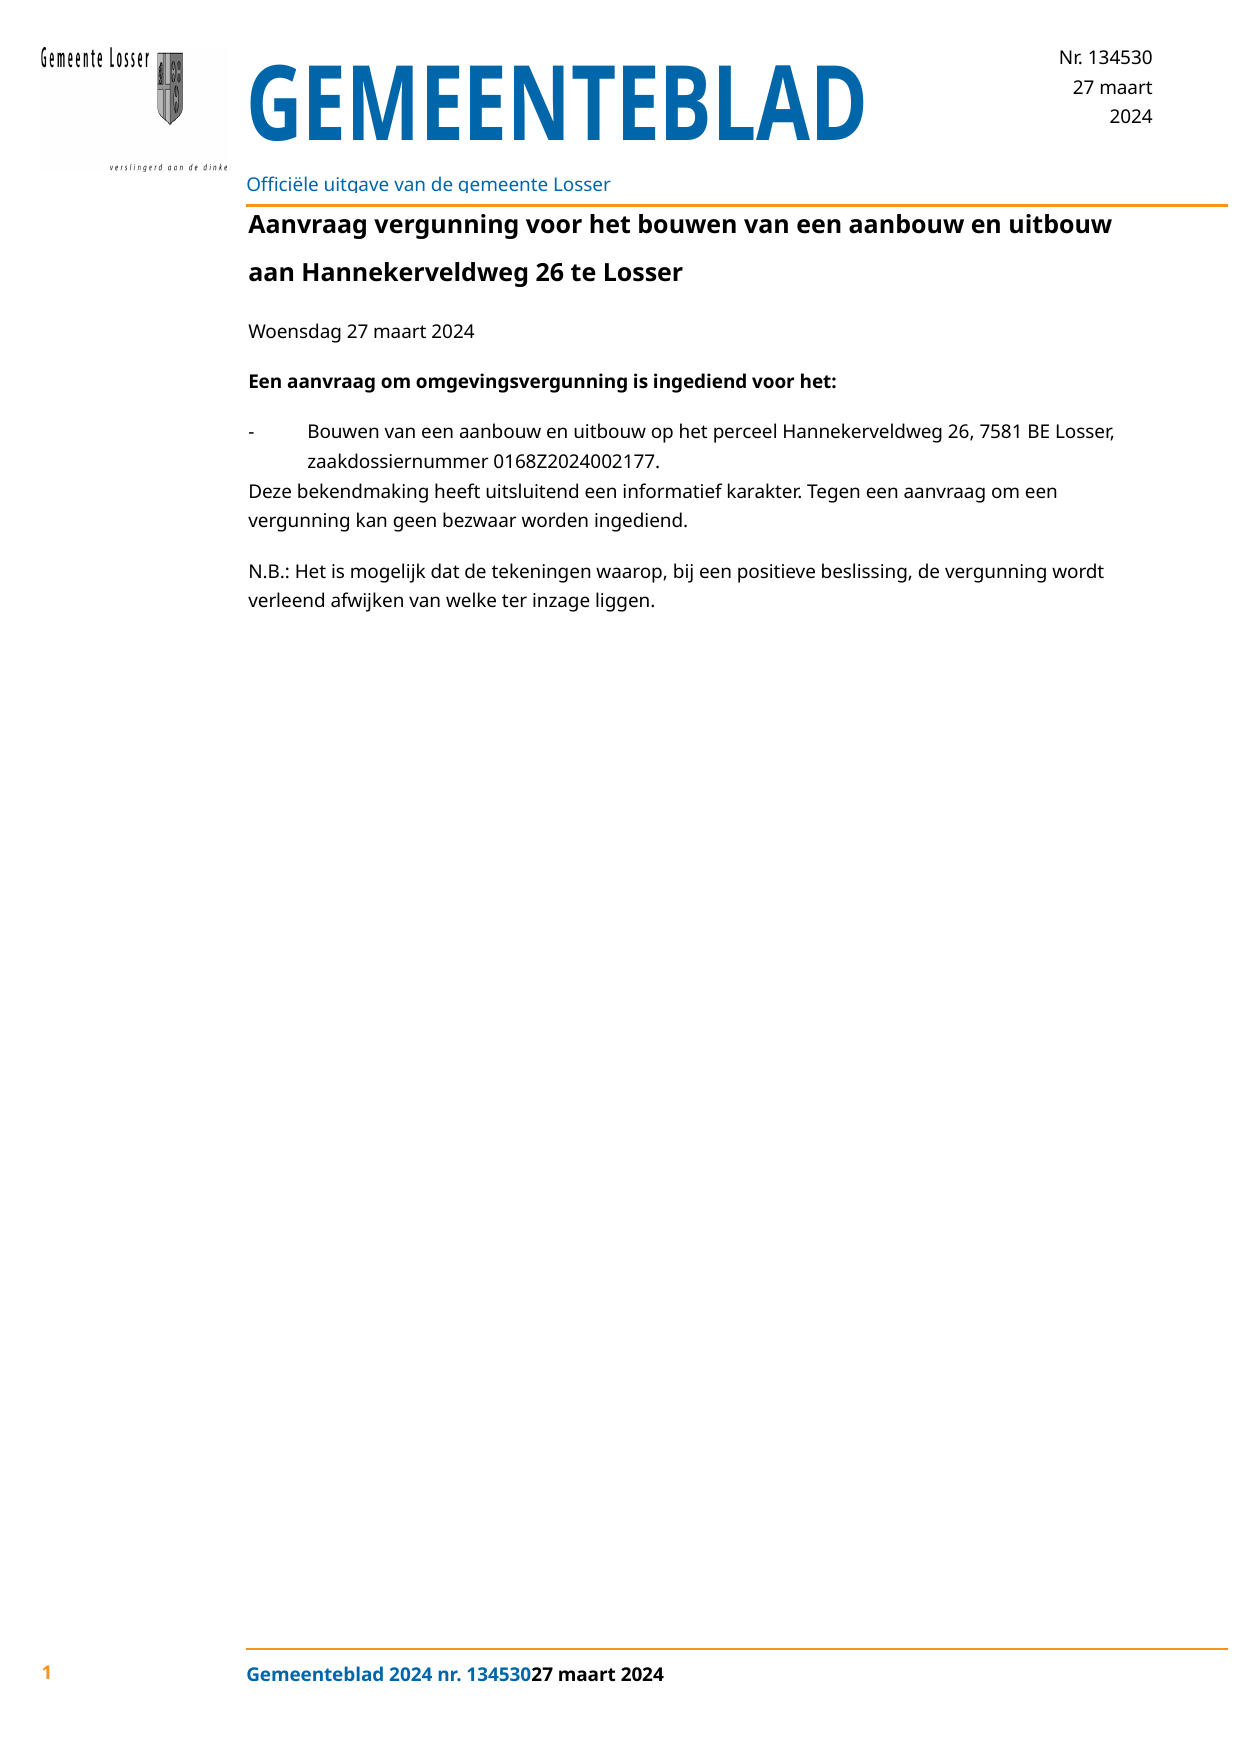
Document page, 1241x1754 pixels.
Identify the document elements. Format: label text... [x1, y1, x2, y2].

text Deze bekendmaking heeft uitsluitend een informatief karakter. Tegen een aanvraag om een vergunning kan geen bezwaar worden ingediend. [248, 478, 1152, 533]
text N.B.: Het is mogelijk dat de tekeningen waarop, bij een positieve beslissing, de vergunning wordt verleend afwijken van welke ter inzage liggen. [248, 558, 1152, 613]
list Bouwen van een aanbouw en uitbouw op het perceel Hannekerveldweg 26, 7581 BE Losser, zaakdossiernummer 0168Z2024002177. [248, 419, 1152, 474]
picture [41, 47, 231, 172]
text Woensdag 27 maart 2024 [248, 318, 1152, 344]
text Een aanvraag om omgevingsvergunning is ingediend voor het: [248, 368, 1152, 394]
text Aanvraag vergunning voor het bouwen van een aanbouw en uitbouw aan Hannekerveldweg 26 te Losser [248, 207, 1152, 288]
